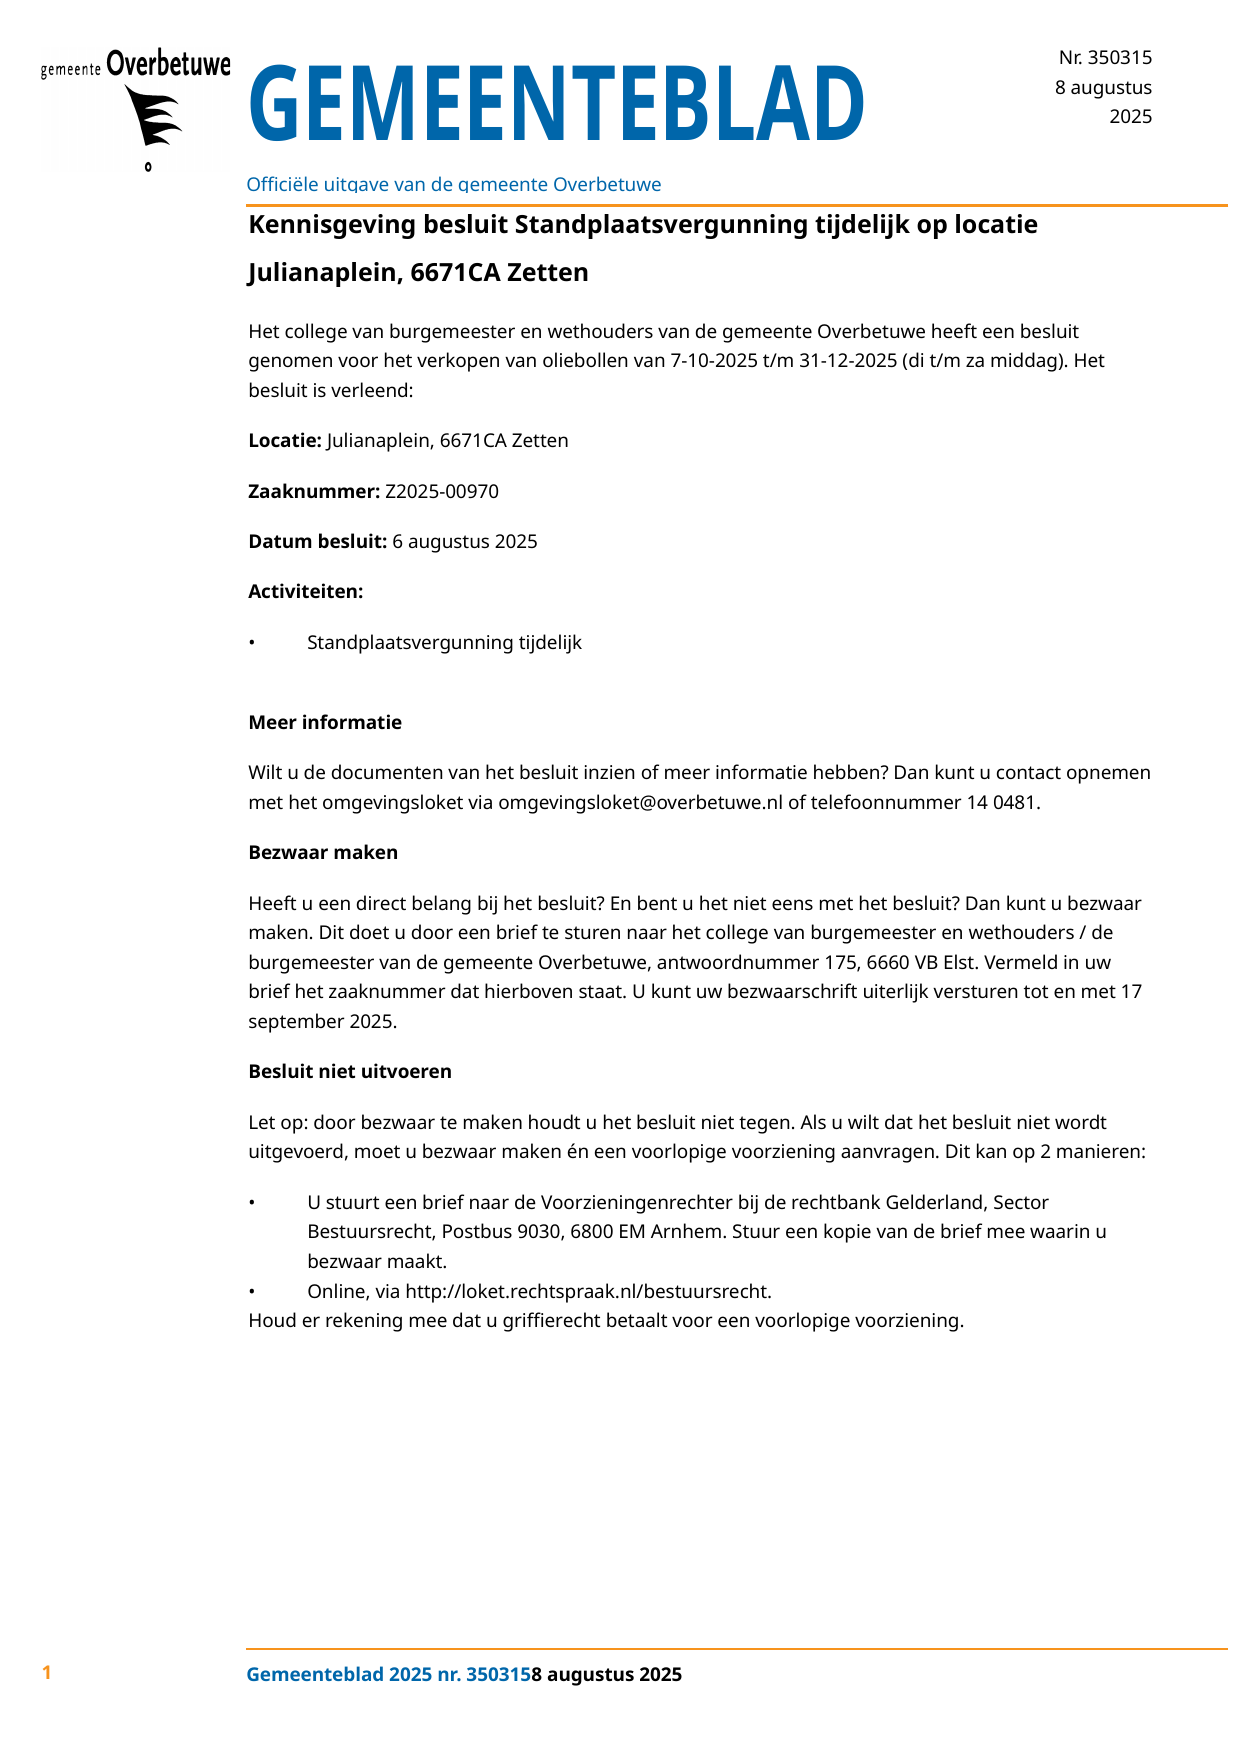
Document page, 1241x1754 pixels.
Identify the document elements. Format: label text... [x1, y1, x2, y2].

list Online, via http://loket.rechtspraak.nl/bestuursrecht. [248, 1278, 1152, 1304]
picture [41, 47, 231, 172]
text Meer informatie [248, 709, 1152, 735]
text Heeft u een direct belang bij het besluit? En bent u het niet eens met het besluit? Dan kunt u bezwaar maken. Dit doet u door een brief te sturen naar het college van burgemeester en wethouders / de burgemeester van de gemeente Overbetuwe, antwoordnummer 175, 6660 VB Elst. Vermeld in uw brief het zaaknummer dat hierboven staat. U kunt uw bezwaarschrift uiterlijk versturen tot en met 17 september 2025. [248, 890, 1152, 1034]
text Het college van burgemeester en wethouders van de gemeente Overbetuwe heeft een besluit genomen voor het verkopen van oliebollen van 7-10-2025 t/m 31-12-2025 (di t/m za middag). Het besluit is verleend: [248, 318, 1152, 403]
text Houd er rekening mee dat u griffierecht betaalt voor een voorlopige voorziening. [248, 1307, 1152, 1333]
text Datum besluit: 6 augustus 2025 [248, 528, 1152, 554]
text Let op: door bezwaar te maken houdt u het besluit niet tegen. Als u wilt dat het besluit niet wordt uitgevoerd, moet u bezwaar maken én een voorlopige voorziening aanvragen. Dit kan op 2 manieren: [248, 1109, 1152, 1164]
text Zaaknummer: Z2025-00970 [248, 478, 1152, 504]
text Locatie: Julianaplein, 6671CA Zetten [248, 427, 1152, 453]
text Besluit niet uitvoeren [248, 1059, 1152, 1084]
text Wilt u de documenten van het besluit inzien of meer informatie hebben? Dan kunt u contact opnemen met het omgevingsloket via omgevingsloket@overbetuwe.nl of telefoonnummer 14 0481. [248, 759, 1152, 815]
list Standplaatsvergunning tijdelijk [248, 629, 1152, 655]
text Kennisgeving besluit Standplaatsvergunning tijdelijk op locatie Julianaplein, 6671CA Zetten [248, 207, 1152, 288]
text Activiteiten: [248, 579, 1152, 604]
text Bezwaar maken [248, 839, 1152, 865]
list U stuurt een brief naar de Voorzieningenrechter bij de rechtbank Gelderland, Sector Bestuursrecht, Postbus 9030, 6800 EM Arnhem. Stuur een kopie van de brief mee waarin u bezwaar maakt. [248, 1189, 1152, 1274]
